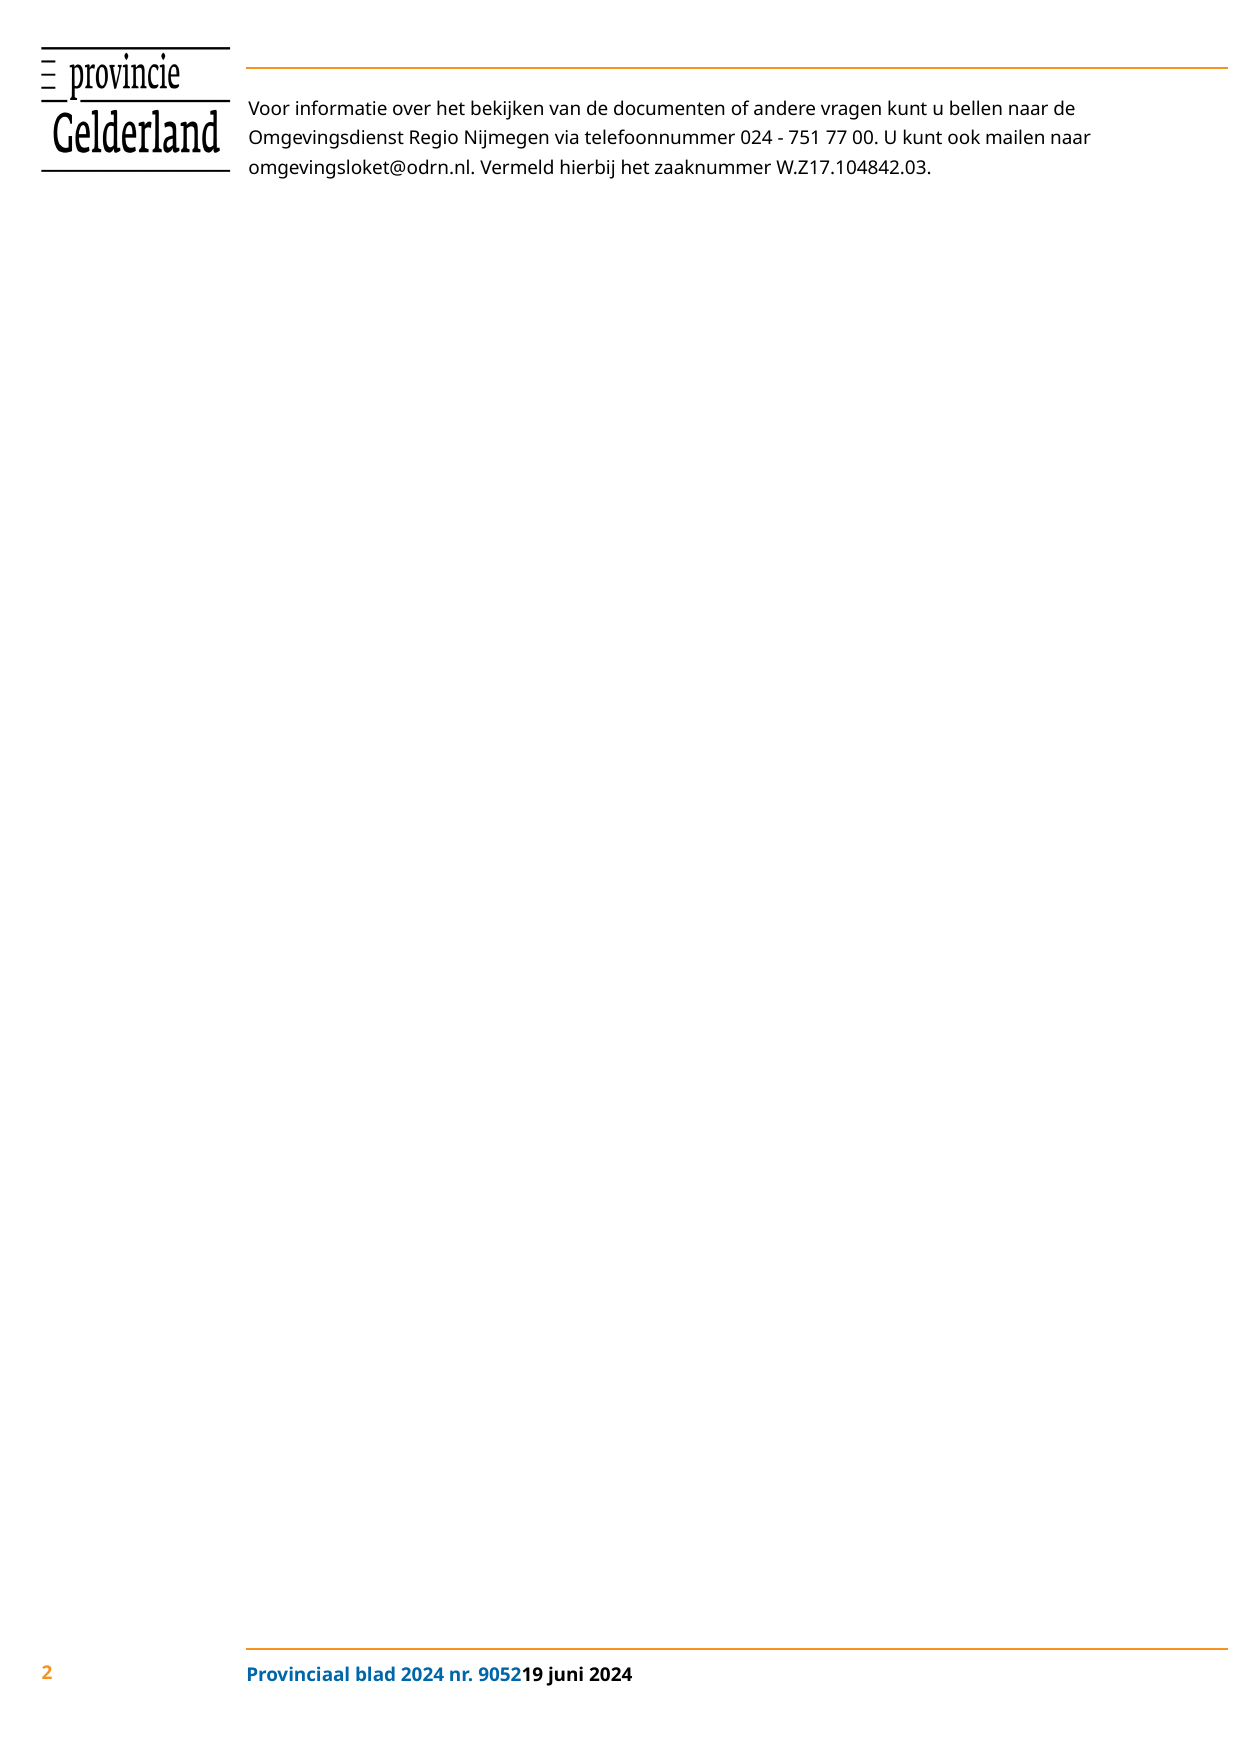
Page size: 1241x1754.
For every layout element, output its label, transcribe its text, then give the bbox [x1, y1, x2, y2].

text Voor informatie over het bekijken van de documenten of andere vragen kunt u bellen naar de Omgevingsdienst Regio Nijmegen via telefoonnummer 024 - 751 77 00. U kunt ook mailen naar omgevingsloket@odrn.nl. Vermeld hierbij het zaaknummer W.Z17.104842.03. [248, 95, 1152, 180]
picture [41, 47, 231, 172]
